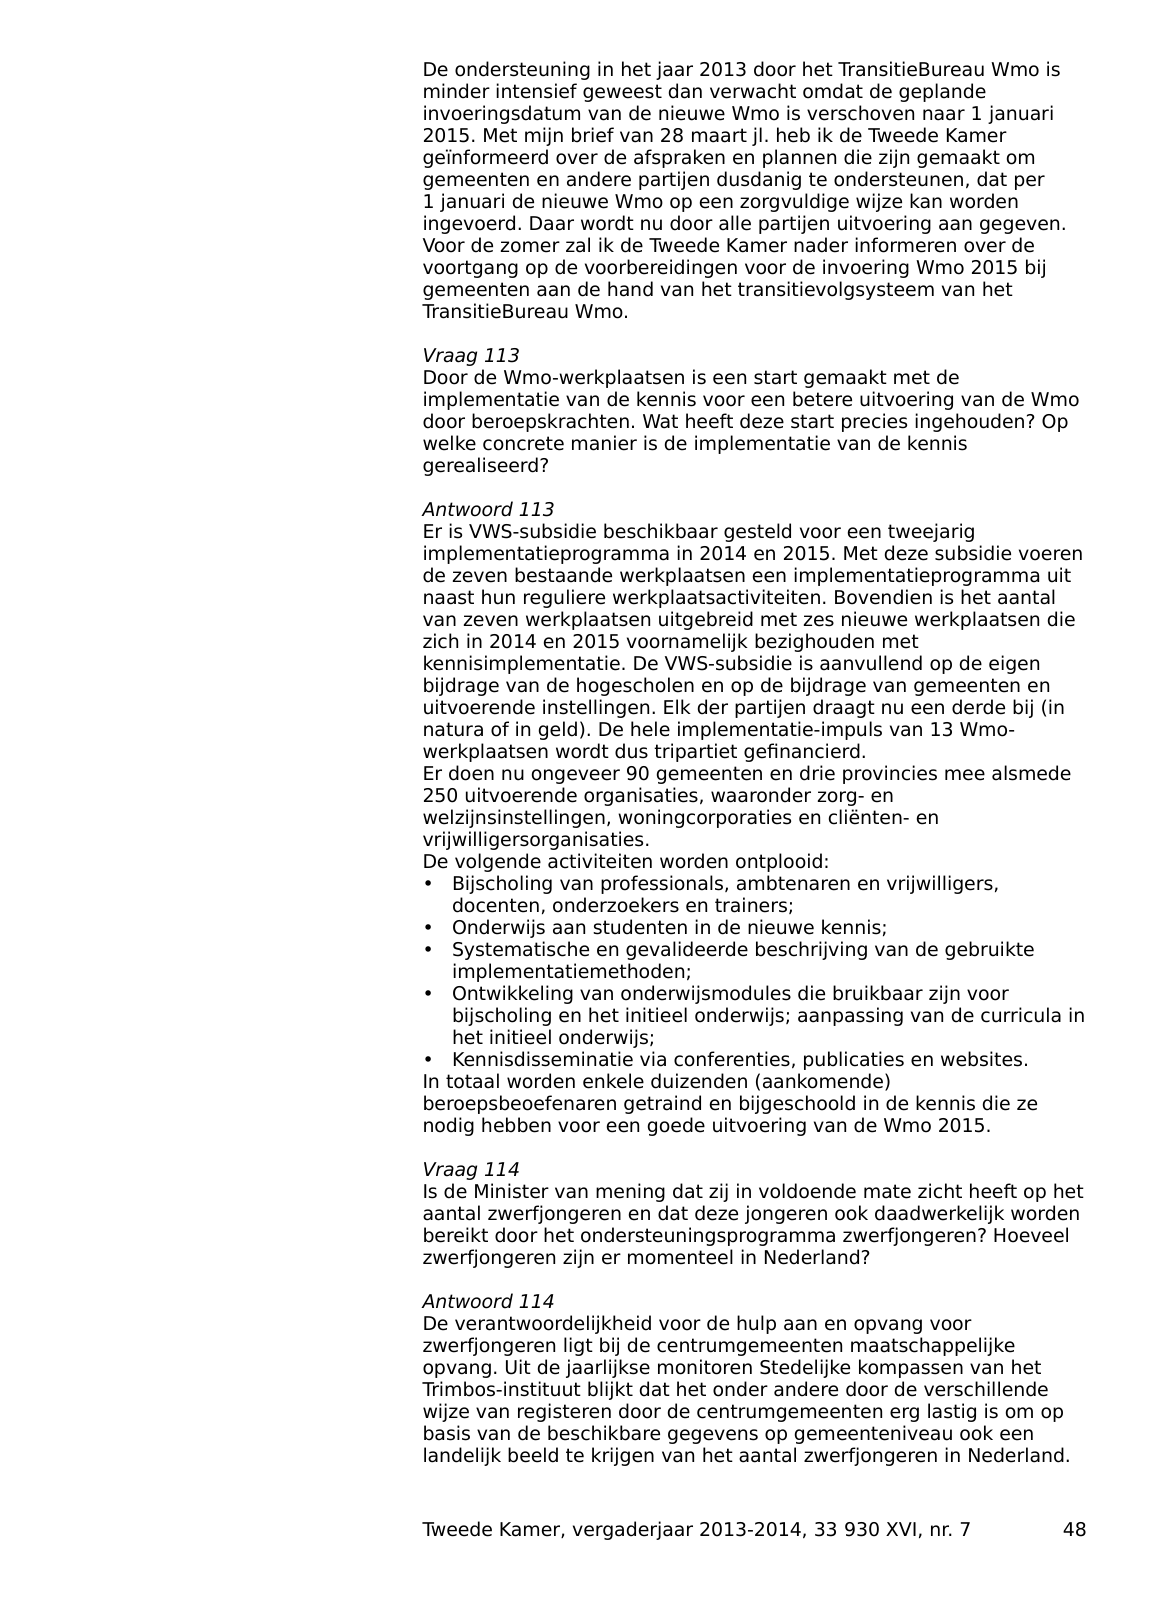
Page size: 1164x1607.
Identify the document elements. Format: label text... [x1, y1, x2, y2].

text Antwoord 114 [422, 1291, 1087, 1313]
text Is de Minister van mening dat zij in voldoende mate zicht heeft op het aantal zwerfjongeren en dat deze jongeren ook daadwerkelijk worden bereikt door het ondersteuningsprogramma zwerfjongeren? Hoeveel zwerfjongeren zijn er momenteel in Nederland? [422, 1181, 1087, 1268]
text Er doen nu ongeveer 90 gemeenten en drie provincies mee alsmede 250 uitvoerende organisaties, waaronder zorg- en welzijnsinstellingen, woningcorporaties en cliënten- en vrijwilligersorganisaties. [422, 763, 1087, 851]
text • Kennisdisseminatie via conferenties, publicaties en websites. [422, 1048, 1087, 1071]
text • Bijscholing van professionals, ambtenaren en vrijwilligers, docenten, onderzoekers en trainers; [422, 873, 1087, 917]
text In totaal worden enkele duizenden (aankomende) beroepsbeoefenaren getraind en bijgeschoold in de kennis die ze nodig hebben voor een goede uitvoering van de Wmo 2015. [422, 1071, 1087, 1136]
text • Ontwikkeling van onderwijsmodules die bruikbaar zijn voor bijscholing en het initieel onderwijs; aanpassing van de curricula in het initieel onderwijs; [422, 983, 1087, 1048]
text De ondersteuning in het jaar 2013 door het TransitieBureau Wmo is minder intensief geweest dan verwacht omdat de geplande invoeringsdatum van de nieuwe Wmo is verschoven naar 1 januari 2015. Met mijn brief van 28 maart jl. heb ik de Tweede Kamer geïnformeerd over de afspraken en plannen die zijn gemaakt om gemeenten en andere partijen dusdanig te ondersteunen, dat per 1 januari de nieuwe Wmo op een zorgvuldige wijze kan worden ingevoerd. Daar wordt nu door alle partijen uitvoering aan gegeven. Voor de zomer zal ik de Tweede Kamer nader informeren over de voortgang op de voorbereidingen voor de invoering Wmo 2015 bij gemeenten aan de hand van het transitievolgsysteem van het TransitieBureau Wmo. [422, 59, 1087, 323]
text Vraag 114 [422, 1159, 1087, 1181]
text De verantwoordelijkheid voor de hulp aan en opvang voor zwerfjongeren ligt bij de centrumgemeenten maatschappelijke opvang. Uit de jaarlijkse monitoren Stedelijke kompassen van het Trimbos-instituut blijkt dat het onder andere door de verschillende wijze van registeren door de centrumgemeenten erg lastig is om op basis van de beschikbare gegevens op gemeenteniveau ook een landelijk beeld te krijgen van het aantal zwerfjongeren in Nederland. [422, 1313, 1087, 1467]
text Antwoord 113 [422, 499, 1087, 521]
text De volgende activiteiten worden ontplooid: [422, 851, 1087, 873]
text • Systematische en gevalideerde beschrijving van de gebruikte implementatiemethoden; [422, 939, 1087, 983]
text Vraag 113 [422, 345, 1087, 367]
text • Onderwijs aan studenten in de nieuwe kennis; [422, 917, 1087, 939]
text Door de Wmo-werkplaatsen is een start gemaakt met de implementatie van de kennis voor een betere uitvoering van de Wmo door beroepskrachten. Wat heeft deze start precies ingehouden? Op welke concrete manier is de implementatie van de kennis gerealiseerd? [422, 367, 1087, 477]
text Er is VWS-subsidie beschikbaar gesteld voor een tweejarig implementatieprogramma in 2014 en 2015. Met deze subsidie voeren de zeven bestaande werkplaatsen een implementatieprogramma uit naast hun reguliere werkplaatsactiviteiten. Bovendien is het aantal van zeven werkplaatsen uitgebreid met zes nieuwe werkplaatsen die zich in 2014 en 2015 voornamelijk bezighouden met kennisimplementatie. De VWS-subsidie is aanvullend op de eigen bijdrage van de hogescholen en op de bijdrage van gemeenten en uitvoerende instellingen. Elk der partijen draagt nu een derde bij (in natura of in geld). De hele implementatie-impuls van 13 Wmo-werkplaatsen wordt dus tripartiet gefinancierd. [422, 521, 1087, 763]
